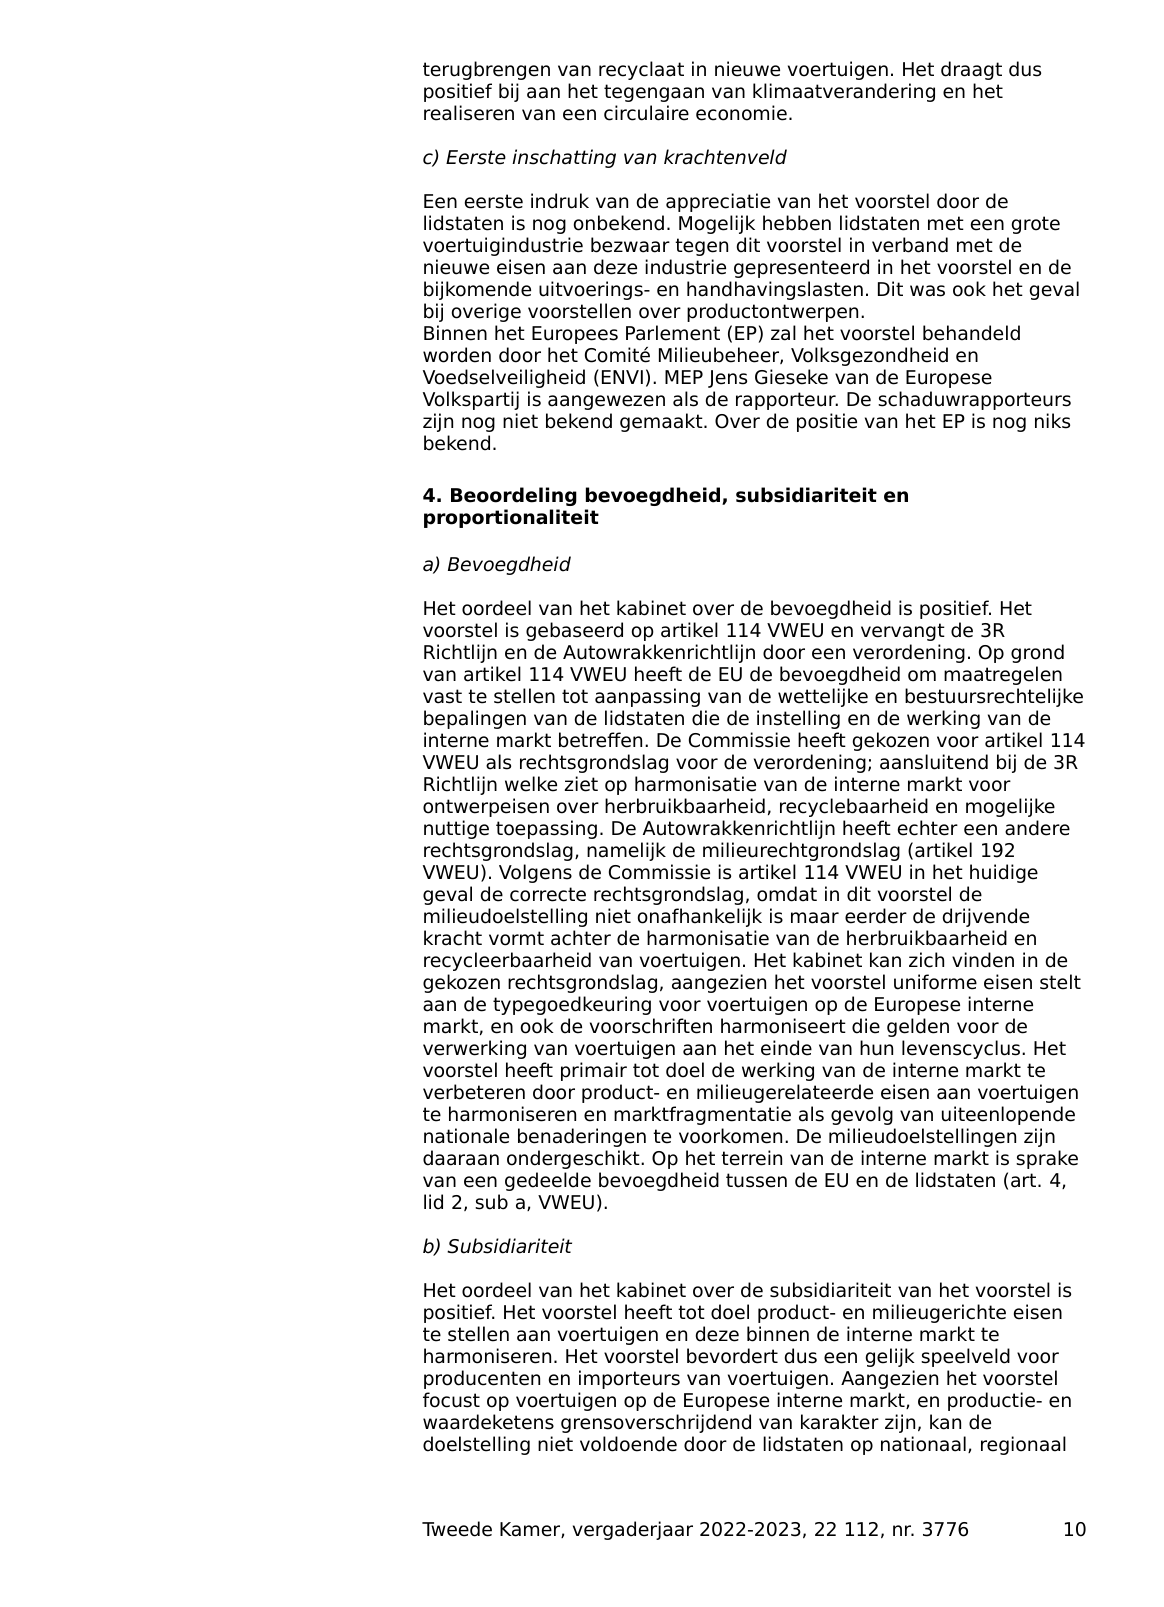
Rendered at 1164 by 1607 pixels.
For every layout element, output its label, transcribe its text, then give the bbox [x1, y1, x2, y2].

subtitle b) Subsidiariteit [422, 1236, 1087, 1258]
subtitle 4. Beoordeling bevoegdheid, subsidiariteit en proportionaliteit [422, 485, 1087, 529]
subtitle a) Bevoegdheid [422, 554, 1087, 576]
text Het oordeel van het kabinet over de subsidiariteit van het voorstel is positief. Het voorstel heeft tot doel product- en milieugerichte eisen te stellen aan voertuigen en deze binnen de interne markt te harmoniseren. Het voorstel bevordert dus een gelijk speelveld voor producenten en importeurs van voertuigen. Aangezien het voorstel focust op voertuigen op de Europese interne markt, en productie- en waardeketens grensoverschrijdend van karakter zijn, kan de doelstelling niet voldoende door de lidstaten op nationaal, regionaal [422, 1280, 1087, 1456]
subtitle c) Eerste inschatting van krachtenveld [422, 147, 1087, 169]
text Het oordeel van het kabinet over de bevoegdheid is positief. Het voorstel is gebaseerd op artikel 114 VWEU en vervangt de 3R Richtlijn en de Autowrakkenrichtlijn door een verordening. Op grond van artikel 114 VWEU heeft de EU de bevoegdheid om maatregelen vast te stellen tot aanpassing van de wettelijke en bestuursrechtelijke bepalingen van de lidstaten die de instelling en de werking van de interne markt betreffen. De Commissie heeft gekozen voor artikel 114 VWEU als rechtsgrondslag voor de verordening; aansluitend bij de 3R Richtlijn welke ziet op harmonisatie van de interne markt voor ontwerpeisen over herbruikbaarheid, recyclebaarheid en mogelijke nuttige toepassing. De Autowrakkenrichtlijn heeft echter een andere rechtsgrondslag, namelijk de milieurechtgrondslag (artikel 192 VWEU). Volgens de Commissie is artikel 114 VWEU in het huidige geval de correcte rechtsgrondslag, omdat in dit voorstel de milieudoelstelling niet onafhankelijk is maar eerder de drijvende kracht vormt achter de harmonisatie van de herbruikbaarheid en recycleerbaarheid van voertuigen. Het kabinet kan zich vinden in de gekozen rechtsgrondslag, aangezien het voorstel uniforme eisen stelt aan de typegoedkeuring voor voertuigen op de Europese interne markt, en ook de voorschriften harmoniseert die gelden voor de verwerking van voertuigen aan het einde van hun levenscyclus. Het voorstel heeft primair tot doel de werking van de interne markt te verbeteren door product- en milieugerelateerde eisen aan voertuigen te harmoniseren en marktfragmentatie als gevolg van uiteenlopende nationale benaderingen te voorkomen. De milieudoelstellingen zijn daaraan ondergeschikt. Op het terrein van de interne markt is sprake van een gedeelde bevoegdheid tussen de EU en de lidstaten (art. 4, lid 2, sub a, VWEU). [422, 598, 1087, 1214]
text terugbrengen van recyclaat in nieuwe voertuigen. Het draagt dus positief bij aan het tegengaan van klimaatverandering en het realiseren van een circulaire economie. [422, 59, 1087, 125]
text Een eerste indruk van de appreciatie van het voorstel door de lidstaten is nog onbekend. Mogelijk hebben lidstaten met een grote voertuigindustrie bezwaar tegen dit voorstel in verband met de nieuwe eisen aan deze industrie gepresenteerd in het voorstel en de bijkomende uitvoerings- en handhavingslasten. Dit was ook het geval bij overige voorstellen over productontwerpen. [422, 191, 1087, 323]
text Binnen het Europees Parlement (EP) zal het voorstel behandeld worden door het Comité Milieubeheer, Volksgezondheid en Voedselveiligheid (ENVI). MEP Jens Gieseke van de Europese Volkspartij is aangewezen als de rapporteur. De schaduwrapporteurs zijn nog niet bekend gemaakt. Over de positie van het EP is nog niks bekend. [422, 323, 1087, 455]
